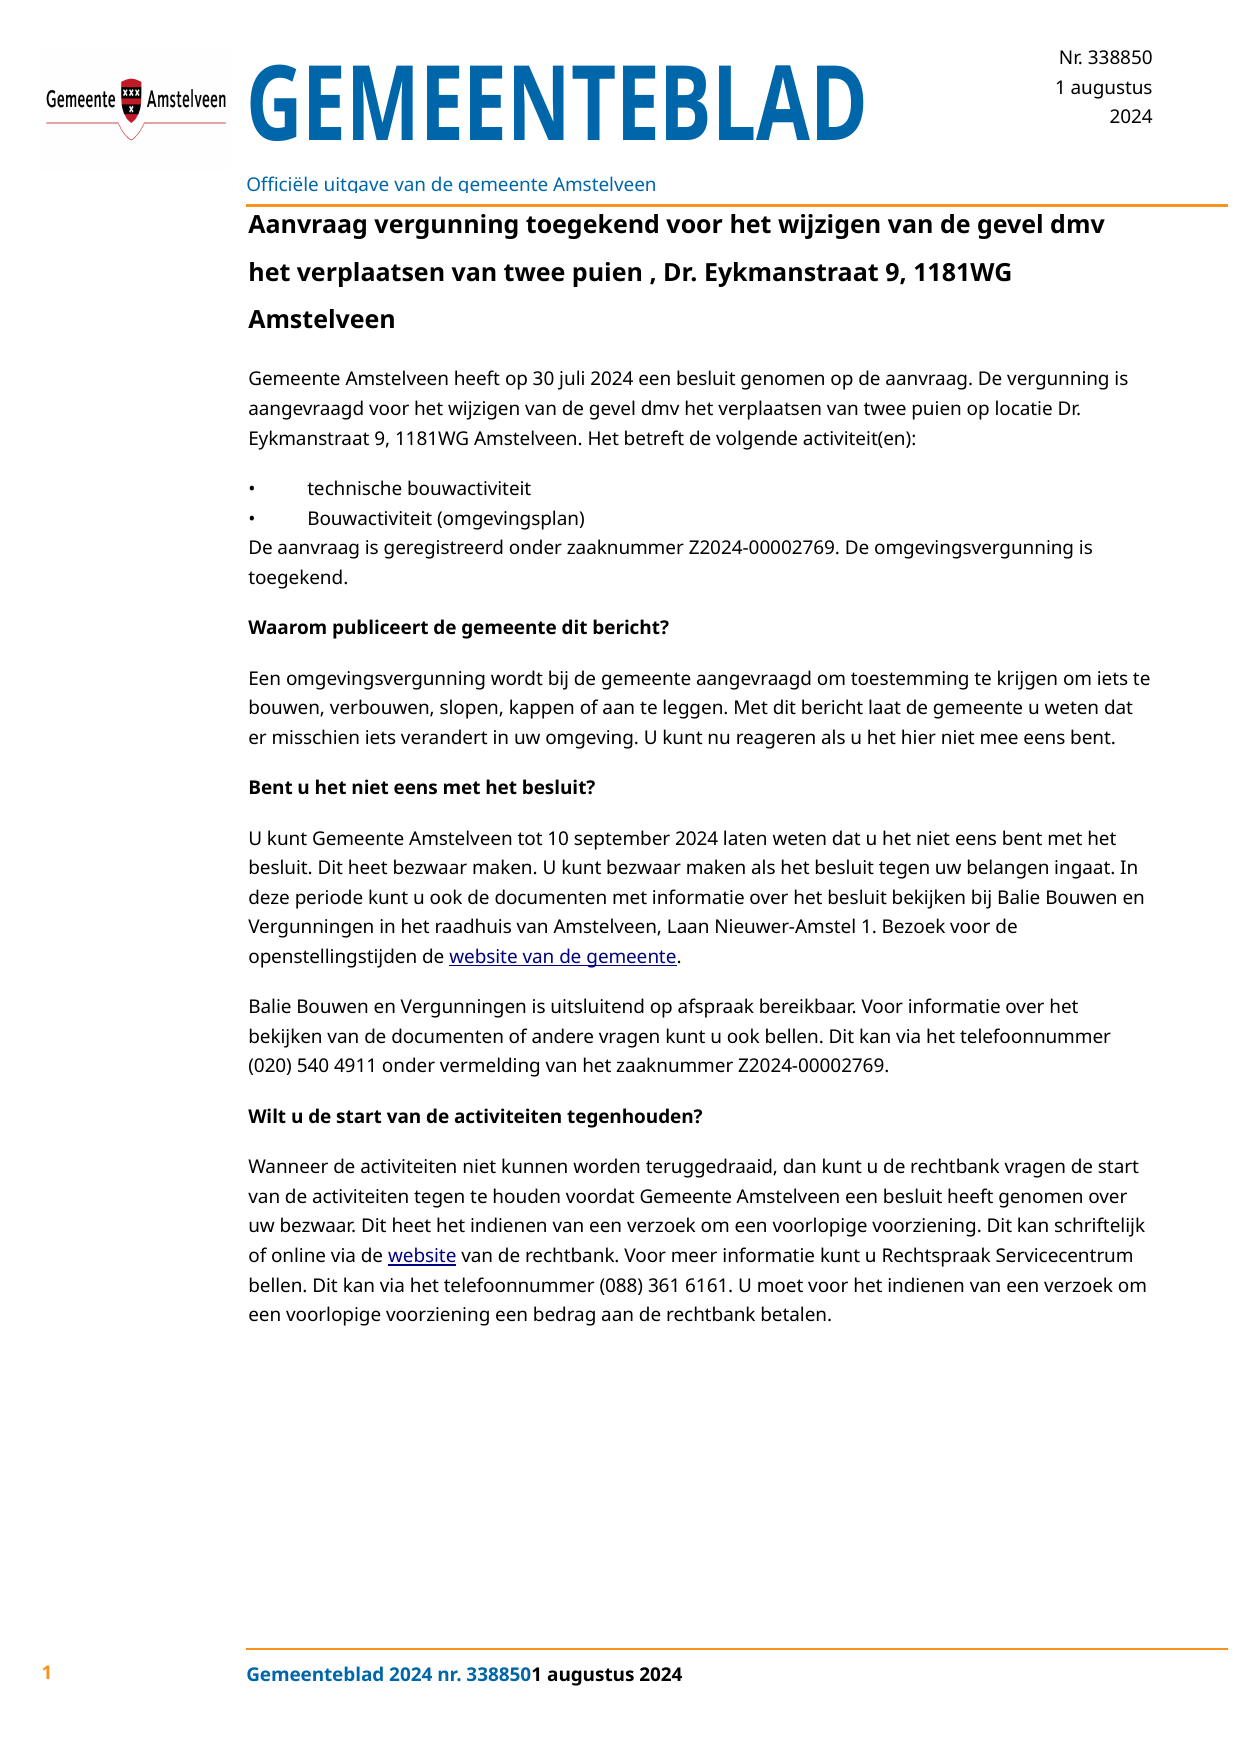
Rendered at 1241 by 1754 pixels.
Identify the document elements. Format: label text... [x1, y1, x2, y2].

text Een omgevingsvergunning wordt bij de gemeente aangevraagd om toestemming te krijgen om iets te bouwen, verbouwen, slopen, kappen of aan te leggen. Met dit bericht laat de gemeente u weten dat er misschien iets verandert in uw omgeving. U kunt nu reageren als u het hier niet mee eens bent. [248, 665, 1152, 749]
text Bent u het niet eens met het besluit? [248, 774, 1152, 800]
text Aanvraag vergunning toegekend voor het wijzigen van de gevel dmv het verplaatsen van twee puien , Dr. Eykmanstraat 9, 1181WG Amstelveen [248, 207, 1152, 336]
text Gemeente Amstelveen heeft op 30 juli 2024 een besluit genomen op de aanvraag. De vergunning is aangevraagd voor het wijzigen van de gevel dmv het verplaatsen van twee puien op locatie Dr. Eykmanstraat 9, 1181WG Amstelveen. Het betreft de volgende activiteit(en): [248, 366, 1152, 450]
text Wilt u de start van de activiteiten tegenhouden? [248, 1103, 1152, 1129]
list technische bouwactiviteit [248, 475, 1152, 501]
text De aanvraag is geregistreerd onder zaaknummer Z2024-00002769. De omgevingsvergunning is toegekend. [248, 534, 1152, 589]
list Bouwactiviteit (omgevingsplan) [248, 505, 1152, 530]
text Balie Bouwen en Vergunningen is uitsluitend op afspraak bereikbaar. Voor informatie over het bekijken van de documenten of andere vragen kunt u ook bellen. Dit kan via het telefoonnummer (020) 540 4911 onder vermelding van het zaaknummer Z2024-00002769. [248, 993, 1152, 1078]
text Waarom publiceert de gemeente dit bericht? [248, 614, 1152, 640]
picture [41, 47, 231, 172]
text U kunt Gemeente Amstelveen tot 10 september 2024 laten weten dat u het niet eens bent met het besluit. Dit heet bezwaar maken. U kunt bezwaar maken als het besluit tegen uw belangen ingaat. In deze periode kunt u ook de documenten met informatie over het besluit bekijken bij Balie Bouwen en Vergunningen in het raadhuis van Amstelveen, Laan Nieuwer-Amstel 1. Bezoek voor de openstellingstijden de website van de gemeente. [248, 825, 1152, 969]
text Wanneer de activiteiten niet kunnen worden teruggedraaid, dan kunt u de rechtbank vragen de start van de activiteiten tegen te houden voordat Gemeente Amstelveen een besluit heeft genomen over uw bezwaar. Dit heet het indienen van een verzoek om een voorlopige voorziening. Dit kan schriftelijk of online via de website van de rechtbank. Voor meer informatie kunt u Rechtspraak Servicecentrum bellen. Dit kan via het telefoonnummer (088) 361 6161. U moet voor het indienen van een verzoek om een voorlopige voorziening een bedrag aan de rechtbank betalen. [248, 1153, 1152, 1327]
